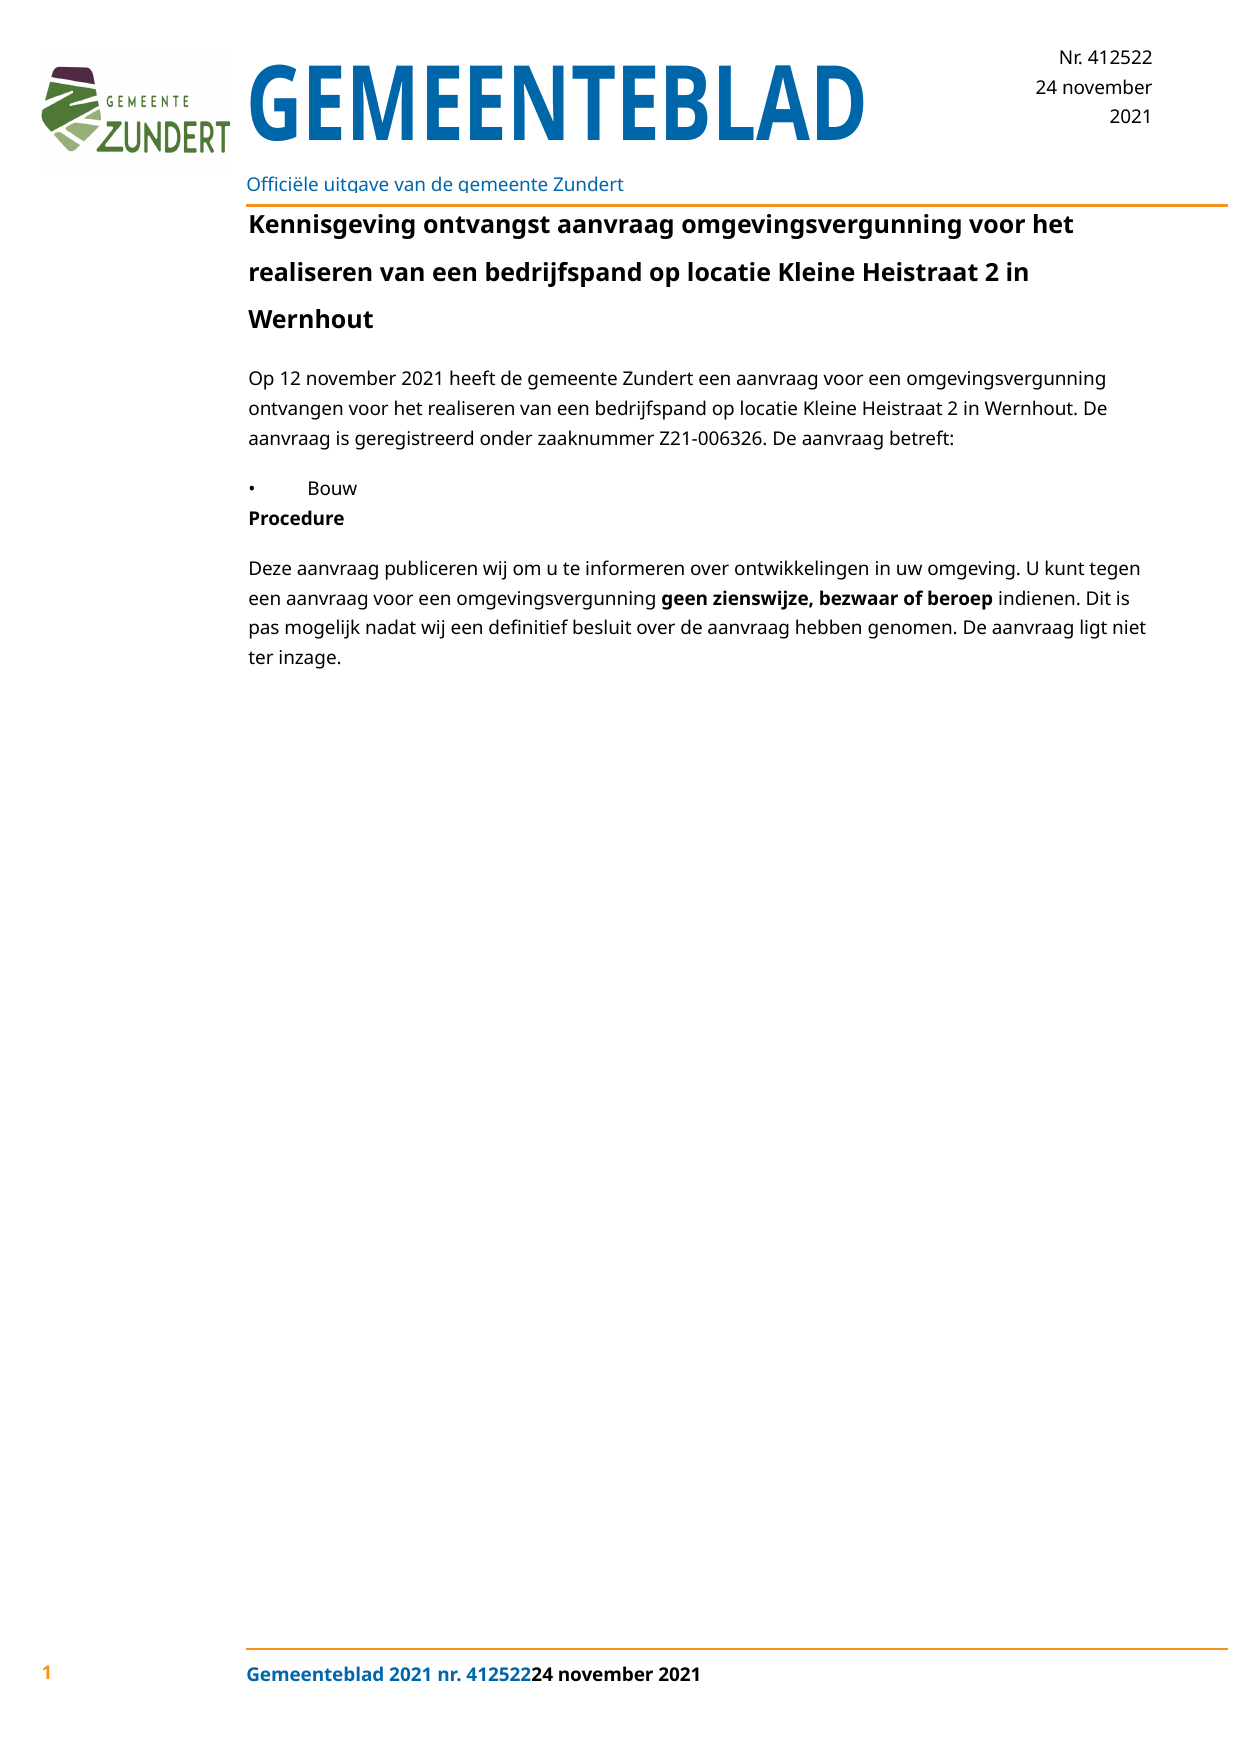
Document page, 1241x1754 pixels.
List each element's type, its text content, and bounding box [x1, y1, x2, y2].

text Procedure [248, 505, 1152, 530]
text Kennisgeving ontvangst aanvraag omgevingsvergunning voor het realiseren van een bedrijfspand op locatie Kleine Heistraat 2 in Wernhout [248, 207, 1152, 336]
picture [41, 47, 231, 172]
text Deze aanvraag publiceren wij om u te informeren over ontwikkelingen in uw omgeving. U kunt tegen een aanvraag voor een omgevingsvergunning geen zienswijze, bezwaar of beroep indienen. Dit is pas mogelijk nadat wij een definitief besluit over de aanvraag hebben genomen. De aanvraag ligt niet ter inzage. [248, 555, 1152, 669]
list Bouw [248, 475, 1152, 501]
text Op 12 november 2021 heeft de gemeente Zundert een aanvraag voor een omgevingsvergunning ontvangen voor het realiseren van een bedrijfspand op locatie Kleine Heistraat 2 in Wernhout. De aanvraag is geregistreerd onder zaaknummer Z21-006326. De aanvraag betreft: [248, 366, 1152, 450]
